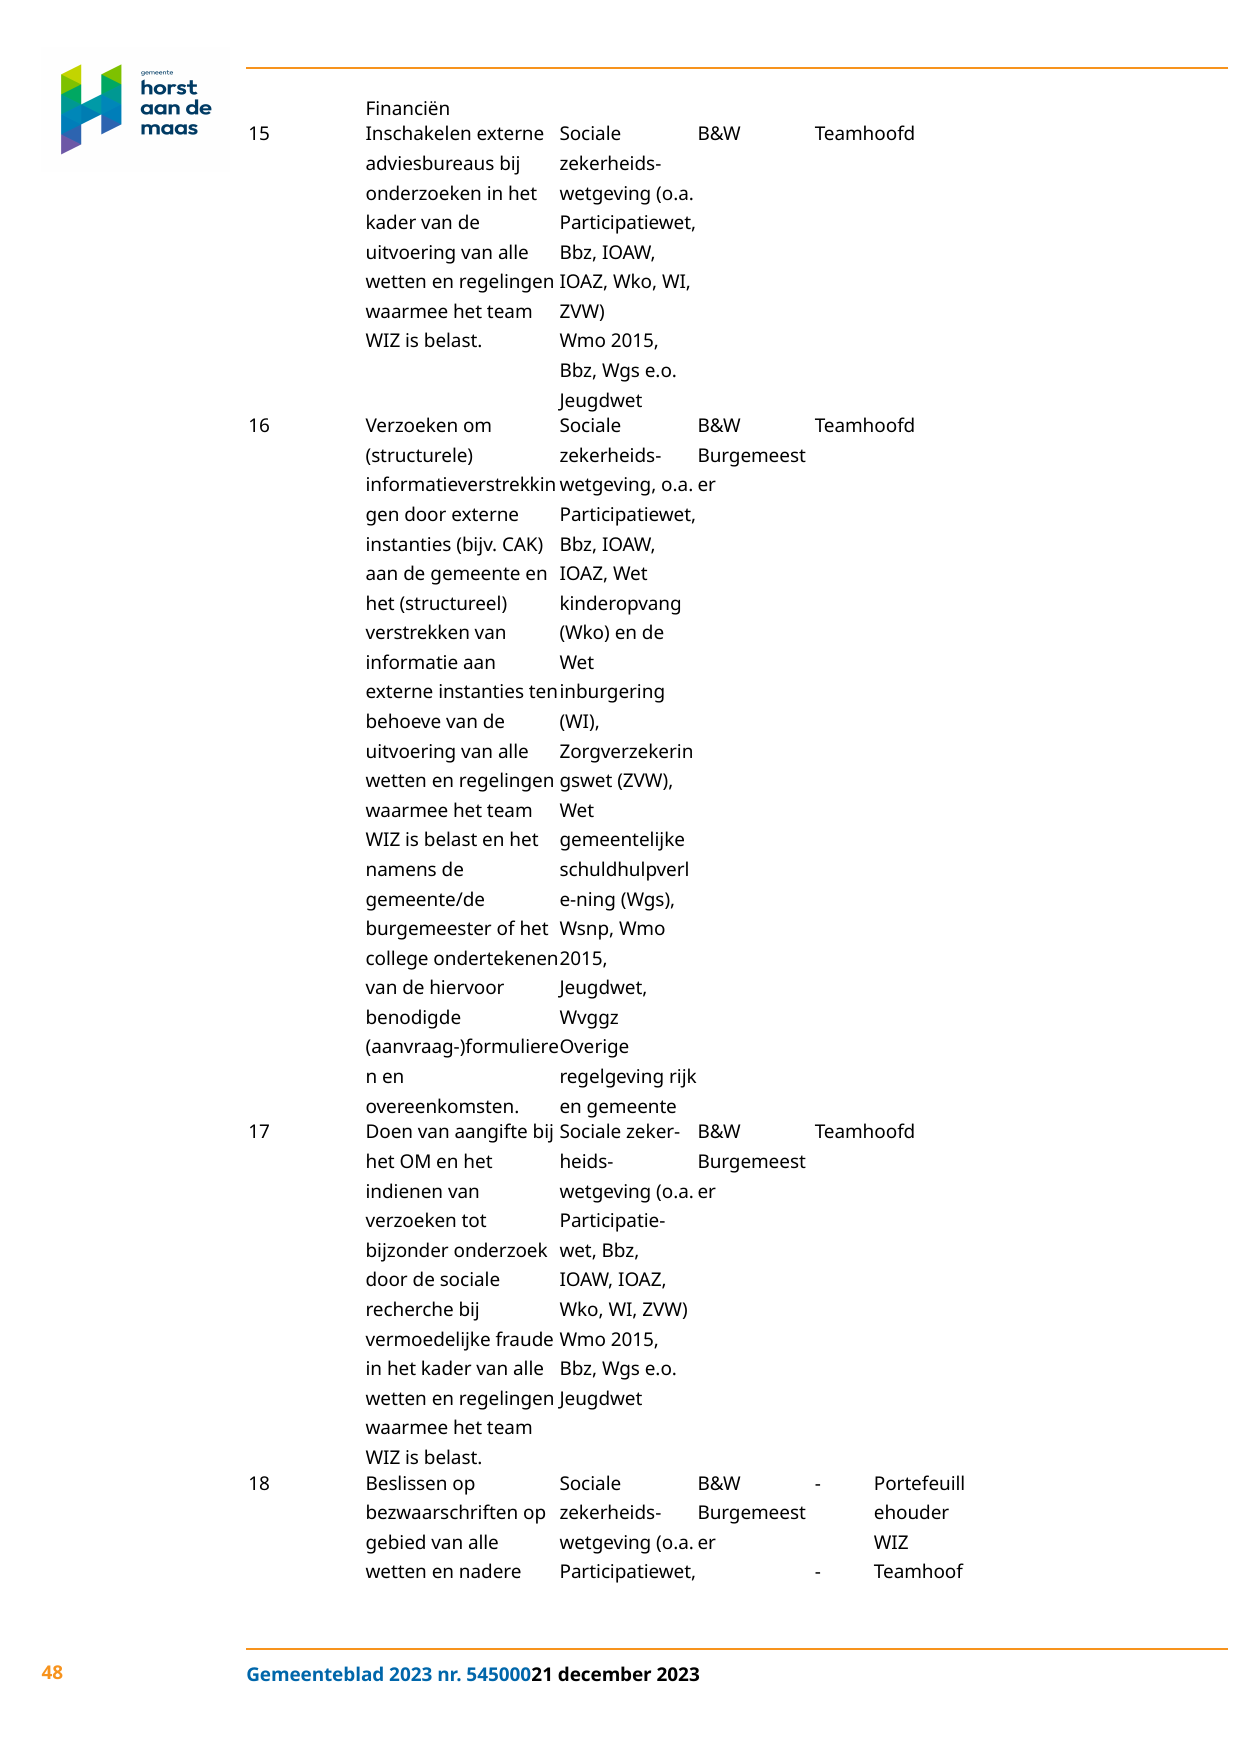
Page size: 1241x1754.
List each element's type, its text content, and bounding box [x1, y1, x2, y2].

table_cell Beslissen op bezwaarschriften op gebied van alle wetten en nadere [365, 1470, 559, 1584]
table_cell [697, 95, 814, 121]
table_cell Teamhoofd [815, 1119, 968, 1470]
picture [41, 47, 231, 172]
table_cell Verzoeken om (structurele) informatieverstrekkingen door externe instanties (bijv. CAK) aan de gemeente en het (structureel) verstrekken van informatie aan externe instanties ten behoeve van de uitvoering van alle wetten en regelingen waarmee het team WIZ is belast en het namens de gemeente/de burgemeester of het college ondertekenen van de hiervoor benodigde (aanvraag-)formulieren en overeenkomsten. [365, 413, 559, 1119]
table_cell Sociale zekerheids- wetgeving (o.a. Participatiewet, [559, 1470, 697, 1584]
table_cell 17 [248, 1119, 365, 1470]
table_cell Sociale zekerheids- wetgeving (o.a. Participatiewet, Bbz, IOAW, IOAZ, Wko, WI, ZVW) Wmo 2015, Bbz, Wgs e.o. Jeugdwet [559, 121, 697, 412]
table_cell B&W Burgemeester [697, 1470, 814, 1584]
table_cell [968, 1119, 1152, 1470]
table_cell Teamhoofd [815, 121, 968, 412]
table_cell 18 [248, 1470, 365, 1584]
table_cell B&W Burgemeester [697, 1119, 814, 1470]
table_cell Doen van aangifte bij het OM en het indienen van verzoeken tot bijzonder onderzoek door de sociale recherche bij vermoedelijke fraude in het kader van alle wetten en regelingen waarmee het team WIZ is belast. [365, 1119, 559, 1470]
table_cell Teamhoofd [815, 413, 968, 1119]
table_cell [968, 1470, 1152, 1584]
table_cell [248, 95, 365, 121]
table_cell [968, 413, 1152, 1119]
table_cell B&W Burgemeester [697, 413, 814, 1119]
table_cell Sociale zeker-heids- wetgeving (o.a. Participatie-wet, Bbz, IOAW, IOAZ, Wko, WI, ZVW) Wmo 2015, Bbz, Wgs e.o. Jeugdwet [559, 1119, 697, 1470]
table_cell Financiën [365, 95, 559, 121]
table_cell 15 [248, 121, 365, 412]
table_cell [968, 121, 1152, 412]
table_cell B&W [697, 121, 814, 412]
table_cell [815, 95, 968, 121]
table_cell Sociale zekerheids- wetgeving, o.a. Participatiewet, Bbz, IOAW, IOAZ, Wet kinderopvang (Wko) en de Wet inburgering (WI), Zorgverzekeringswet (ZVW), Wet gemeentelijke schuldhulpverle-ning (Wgs), Wsnp, Wmo 2015, Jeugdwet, Wvggz Overige regelgeving rijk en gemeente [559, 413, 697, 1119]
table_cell Inschakelen externe adviesbureaus bij onderzoeken in het kader van de uitvoering van alle wetten en regelingen waarmee het team WIZ is belast. [365, 121, 559, 412]
table_cell Portefeuillehouder WIZ Teamhoof [815, 1470, 968, 1584]
table_cell [968, 95, 1152, 121]
table_cell 16 [248, 413, 365, 1119]
table_cell [559, 95, 697, 121]
